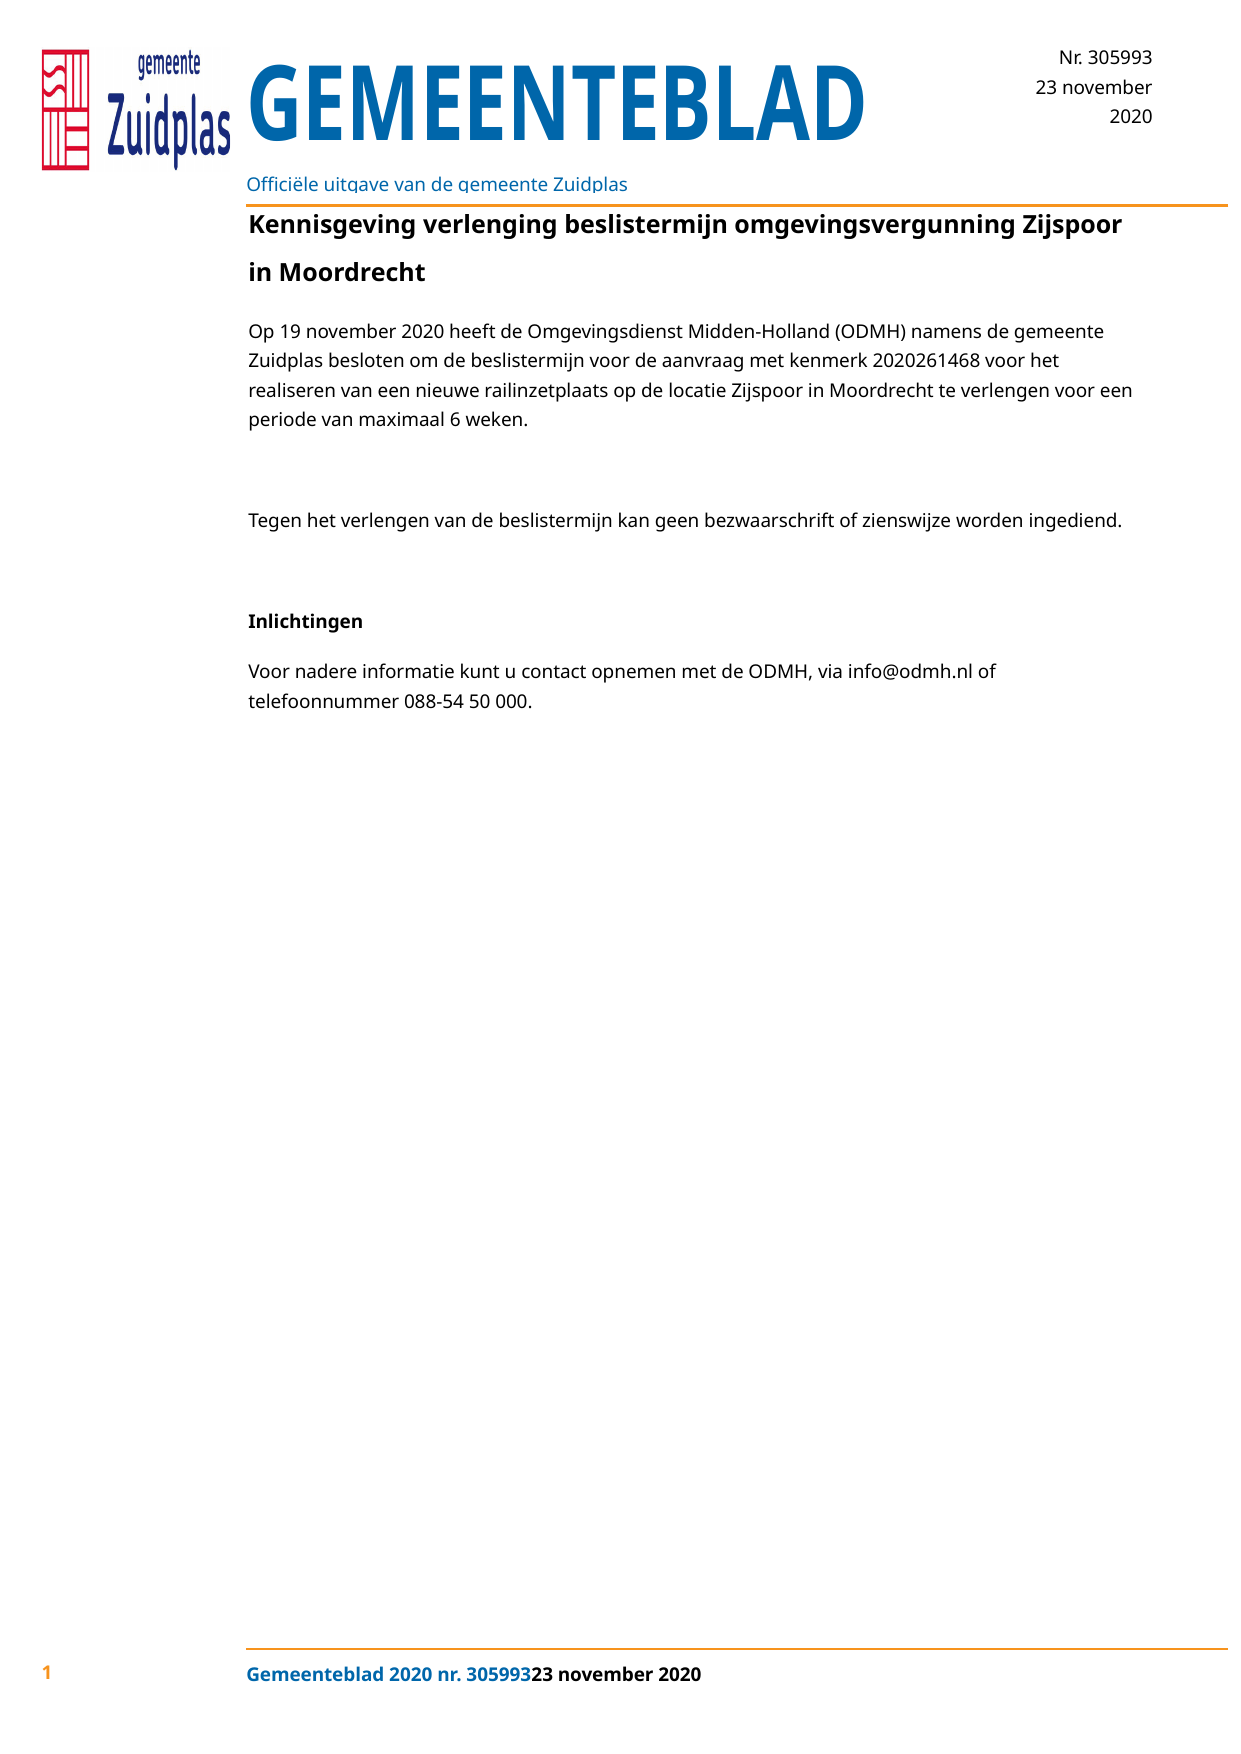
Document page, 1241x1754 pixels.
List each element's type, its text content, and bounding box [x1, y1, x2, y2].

picture [41, 47, 231, 172]
text Inlichtingen [248, 608, 1152, 634]
text Voor nadere informatie kunt u contact opnemen met de ODMH, via info@odmh.nl of telefoonnummer 088-54 50 000. [248, 659, 1152, 714]
text Kennisgeving verlenging beslistermijn omgevingsvergunning Zijspoor in Moordrecht [248, 207, 1152, 288]
text Op 19 november 2020 heeft de Omgevingsdienst Midden-Holland (ODMH) namens de gemeente Zuidplas besloten om de beslistermijn voor de aanvraag met kenmerk 2020261468 voor het realiseren van een nieuwe railinzetplaats op de locatie Zijspoor in Moordrecht te verlengen voor een periode van maximaal 6 weken. [248, 318, 1152, 432]
text Tegen het verlengen van de beslistermijn kan geen bezwaarschrift of zienswijze worden ingediend. [248, 507, 1152, 533]
